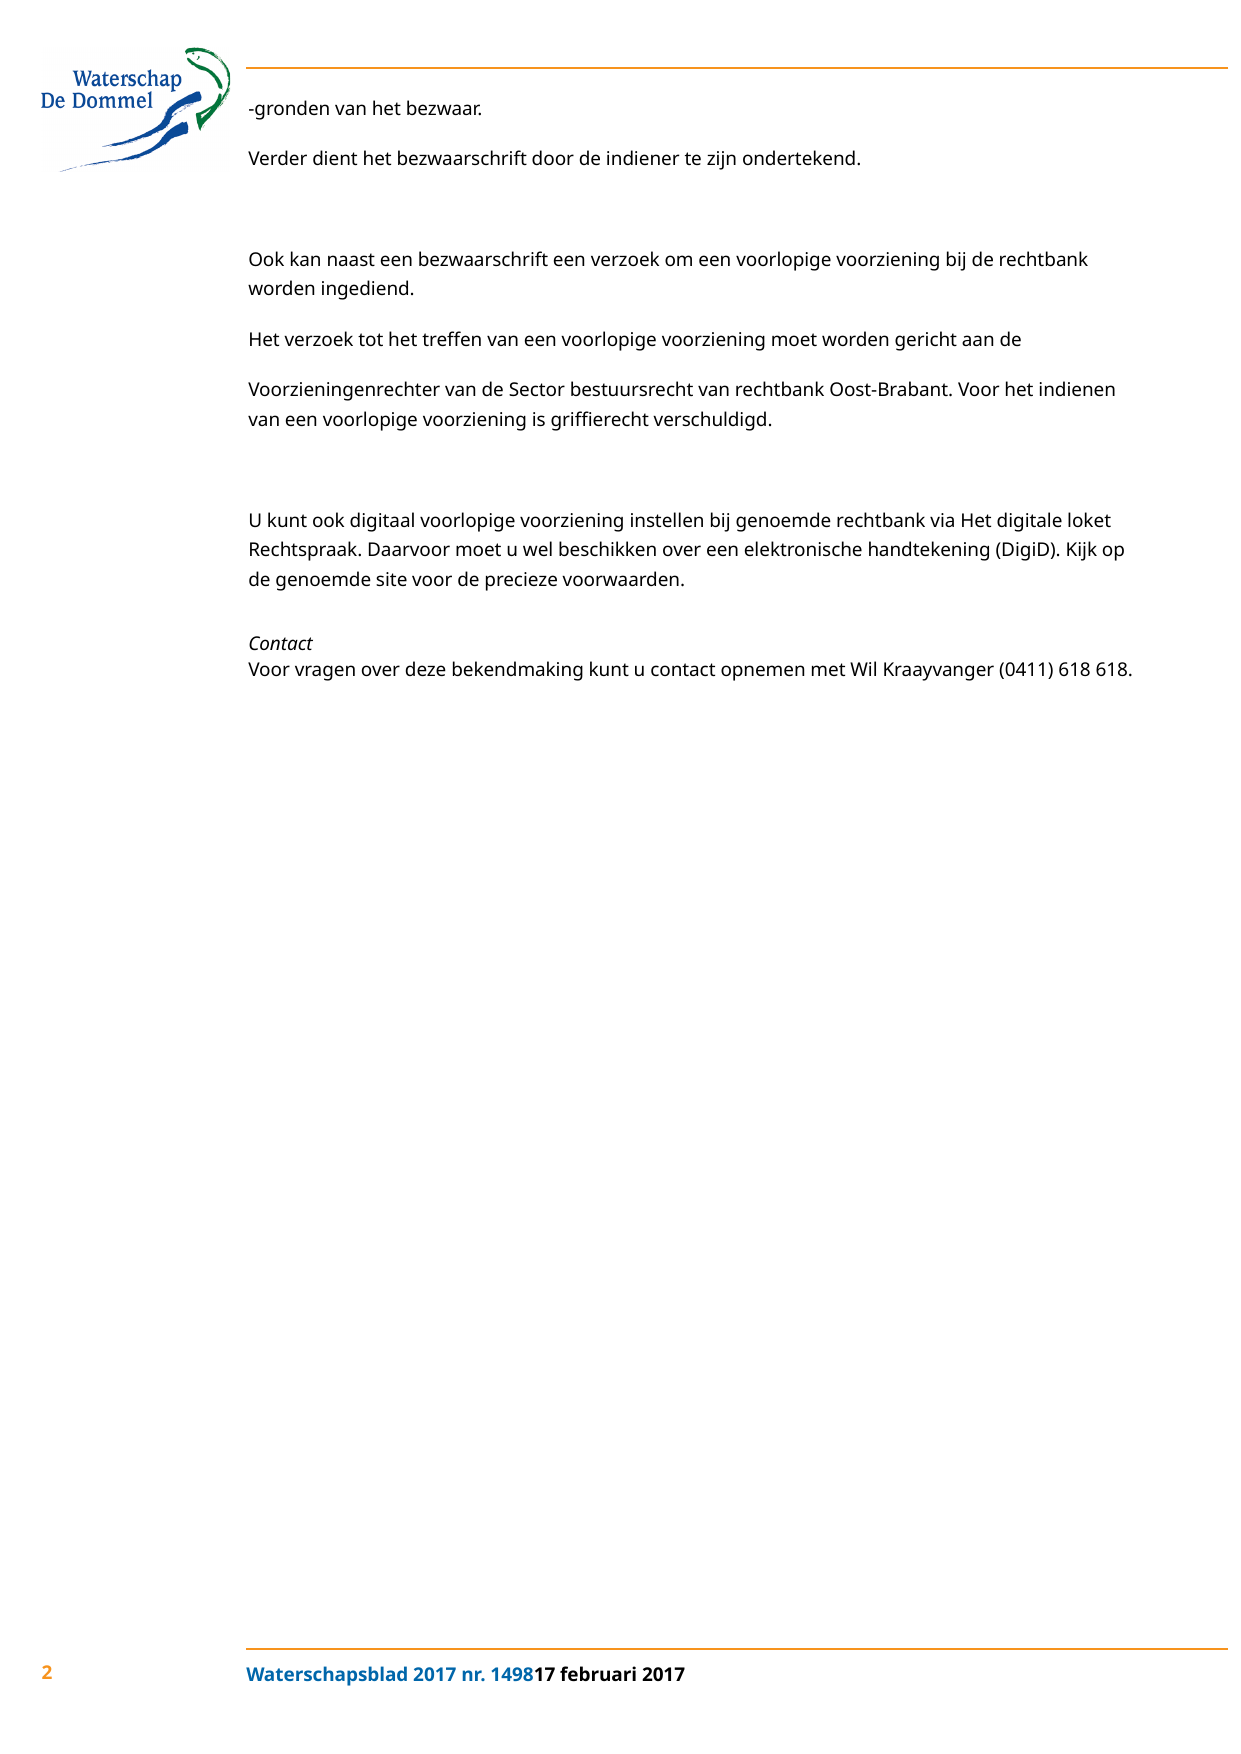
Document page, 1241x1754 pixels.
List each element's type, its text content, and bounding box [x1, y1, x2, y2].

picture [41, 47, 231, 172]
text U kunt ook digitaal voorlopige voorziening instellen bij genoemde rechtbank via Het digitale loket Rechtspraak. Daarvoor moet u wel beschikken over een elektronische handtekening (DigiD). Kijk op de genoemde site voor de precieze voorwaarden. [248, 507, 1152, 592]
text Voor vragen over deze bekendmaking kunt u contact opnemen met Wil Kraayvanger (0411) 618 618. [248, 656, 1152, 681]
text -gronden van het bezwaar. [248, 95, 1152, 121]
text Het verzoek tot het treffen van een voorlopige voorziening moet worden gericht aan de [248, 326, 1152, 352]
text Contact [248, 630, 1152, 656]
text Verder dient het bezwaarschrift door de indiener te zijn ondertekend. [248, 145, 1152, 171]
text Ook kan naast een bezwaarschrift een verzoek om een voorlopige voorziening bij de rechtbank worden ingediend. [248, 246, 1152, 301]
text Voorzieningenrechter van de Sector bestuursrecht van rechtbank Oost-Brabant. Voor het indienen van een voorlopige voorziening is griffierecht verschuldigd. [248, 376, 1152, 432]
